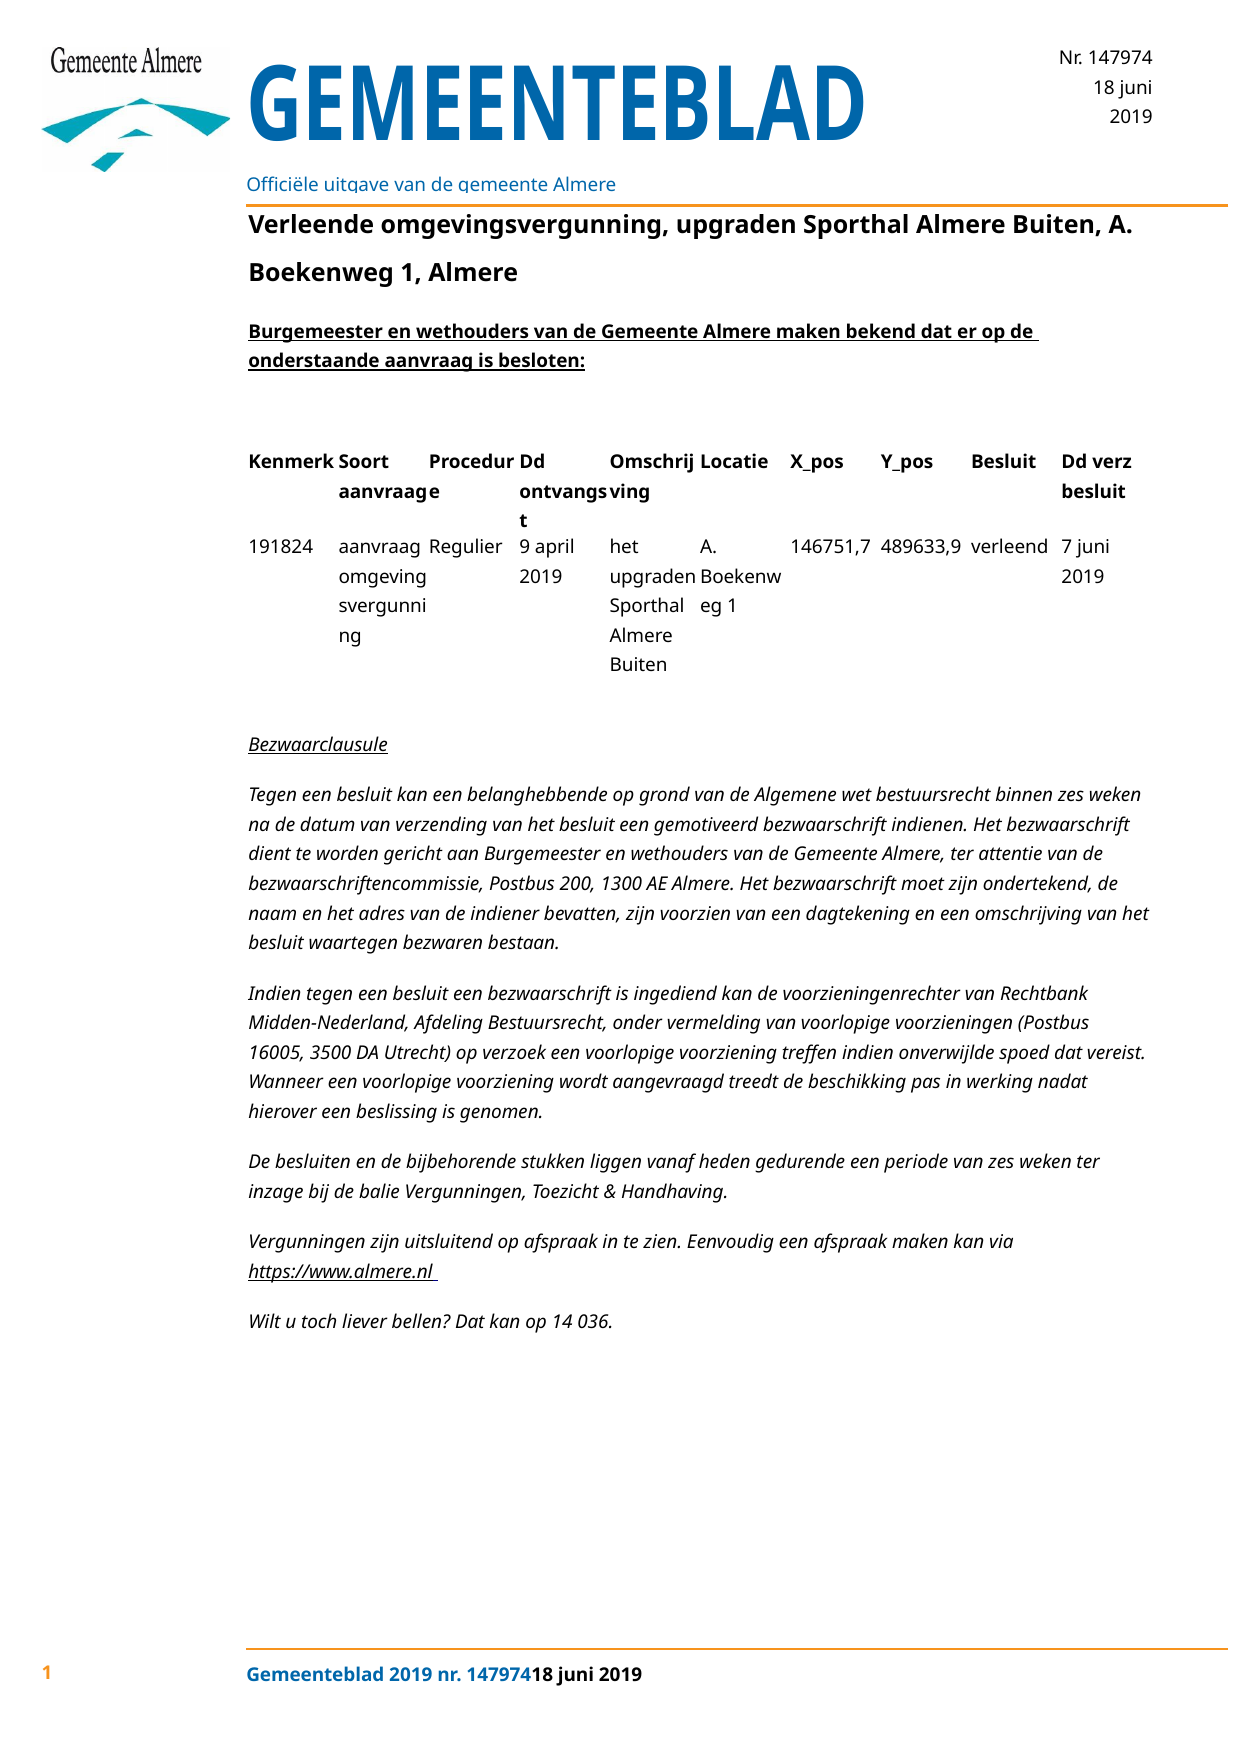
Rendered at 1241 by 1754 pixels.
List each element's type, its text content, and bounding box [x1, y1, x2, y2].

table_header Procedure [429, 449, 519, 533]
picture [41, 47, 231, 172]
table_header Besluit [971, 449, 1061, 533]
table_cell verleend [971, 533, 1061, 677]
table_header Kenmerk [248, 449, 338, 533]
text De besluiten en de bijbehorende stukken liggen vanaf heden gedurende een periode van zes weken ter inzage bij de balie Vergunningen, Toezicht & Handhaving. [248, 1148, 1152, 1204]
text Indien tegen een besluit een bezwaarschrift is ingediend kan de voorzieningenrechter van Rechtbank Midden-Nederland, Afdeling Bestuursrecht, onder vermelding van voorlopige voorzieningen (Postbus 16005, 3500 DA Utrecht) op verzoek een voorlopige voorziening treffen indien onverwijlde spoed dat vereist. Wanneer een voorlopige voorziening wordt aangevraagd treedt de beschikking pas in werking nadat hierover een beslissing is genomen. [248, 980, 1152, 1124]
table_cell 191824 [248, 533, 338, 677]
table_cell 9 april 2019 [519, 533, 609, 677]
text Burgemeester en wethouders van de Gemeente Almere maken bekend dat er op de onderstaande aanvraag is besloten: [248, 318, 1152, 373]
table_cell 7 juni 2019 [1061, 533, 1152, 677]
table_cell A. Boekenweg 1 [700, 533, 790, 677]
table_header X_pos [790, 449, 881, 533]
table_cell 146751,7 [790, 533, 881, 677]
text Wilt u toch liever bellen? Dat kan op 14 036. [248, 1308, 1152, 1334]
text Vergunningen zijn uitsluitend op afspraak in te zien. Eenvoudig een afspraak maken kan via https://www.almere.nl [248, 1228, 1152, 1284]
text Bezwaarclausule [248, 731, 1152, 757]
table_cell het upgraden Sporthal Almere Buiten [609, 533, 700, 677]
text Tegen een besluit kan een belanghebbende op grond van de Algemene wet bestuursrecht binnen zes weken na de datum van verzending van het besluit een gemotiveerd bezwaarschrift indienen. Het bezwaarschrift dient te worden gericht aan Burgemeester en wethouders van de Gemeente Almere, ter attentie van de bezwaarschriftencommissie, Postbus 200, 1300 AE Almere. Het bezwaarschrift moet zijn ondertekend, de naam en het adres van de indiener bevatten, zijn voorzien van een dagtekening en een omschrijving van het besluit waartegen bezwaren bestaan. [248, 781, 1152, 955]
table_header Omschrijving [609, 449, 700, 533]
table_header Dd verz besluit [1061, 449, 1152, 533]
table_header Dd ontvangst [519, 449, 609, 533]
table_cell Regulier [429, 533, 519, 677]
table_cell 489633,9 [881, 533, 971, 677]
text Verleende omgevingsvergunning, upgraden Sporthal Almere Buiten, A. Boekenweg 1, Almere [248, 207, 1152, 288]
table_header Y_pos [881, 449, 971, 533]
table_header Locatie [700, 449, 790, 533]
table_header Soort aanvraag [338, 449, 429, 533]
table_cell aanvraag omgevingsvergunning [338, 533, 429, 677]
